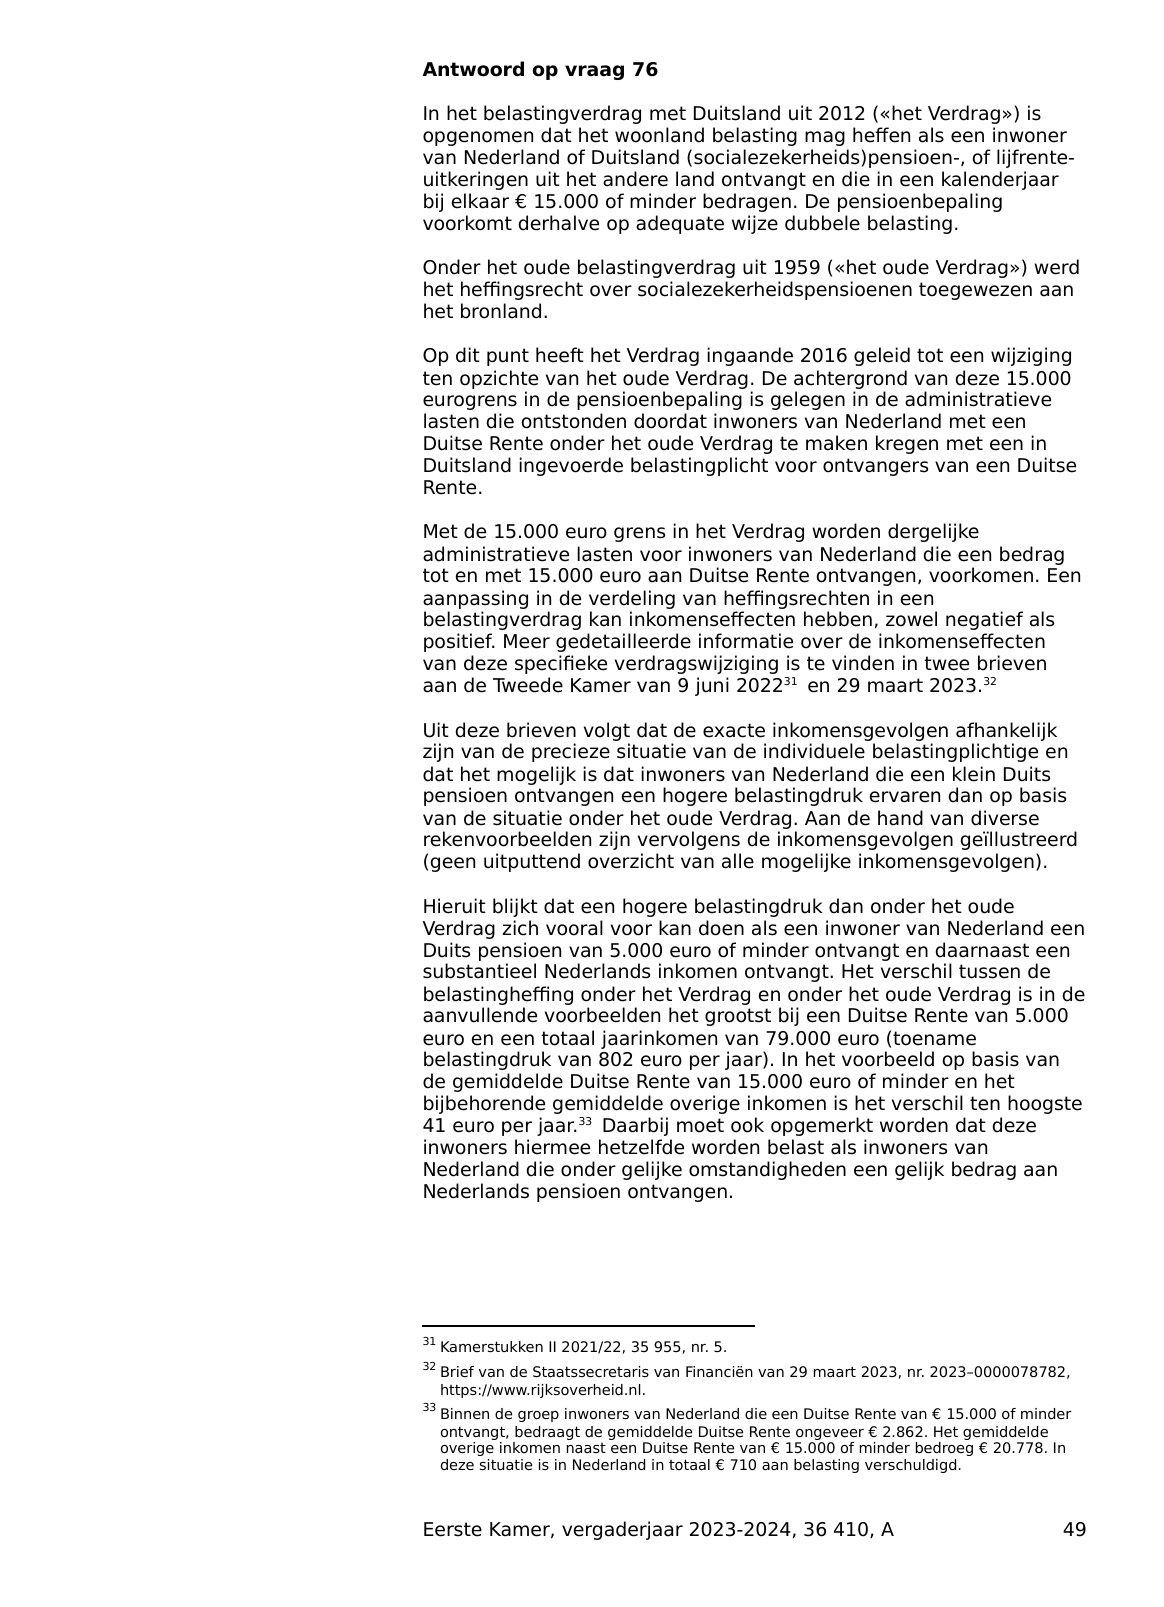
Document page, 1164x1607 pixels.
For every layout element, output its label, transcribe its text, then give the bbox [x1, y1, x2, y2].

text Binnen de groep inwoners van Nederland die een Duitse Rente van € 15.000 of minder ontvangt, bedraagt de gemiddelde Duitse Rente ongeveer € 2.862. Het gemiddelde overige inkomen naast een Duitse Rente van € 15.000 of minder bedroeg € 20.778. In deze situatie is in Nederland in totaal € 710 aan belasting verschuldigd. [422, 1402, 1087, 1474]
text Brief van de Staatssecretaris van Financiën van 29 maart 2023, nr. 2023–0000078782, https://www.rijksoverheid.nl. [422, 1360, 1087, 1399]
subtitle Antwoord op vraag 76 [422, 59, 1087, 81]
text Met de 15.000 euro grens in het Verdrag worden dergelijke administratieve lasten voor inwoners van Nederland die een bedrag tot en met 15.000 euro aan Duitse Rente ontvangen, voorkomen. Een aanpassing in de verdeling van heffingsrechten in een belastingverdrag kan inkomenseffecten hebben, zowel negatief als positief. Meer gedetailleerde informatie over de inkomenseffecten van deze specifieke verdragswijziging is te vinden in twee brieven aan de Tweede Kamer van 9 juni 2022 en 29 maart 2023. [422, 521, 1087, 697]
text Uit deze brieven volgt dat de exacte inkomensgevolgen afhankelijk zijn van de precieze situatie van de individuele belastingplichtige en dat het mogelijk is dat inwoners van Nederland die een klein Duits pensioen ontvangen een hogere belastingdruk ervaren dan op basis van de situatie onder het oude Verdrag. Aan de hand van diverse rekenvoorbeelden zijn vervolgens de inkomensgevolgen geïllustreerd (geen uitputtend overzicht van alle mogelijke inkomensgevolgen). [422, 719, 1087, 873]
text Hieruit blijkt dat een hogere belastingdruk dan onder het oude Verdrag zich vooral voor kan doen als een inwoner van Nederland een Duits pensioen van 5.000 euro of minder ontvangt en daarnaast een substantieel Nederlands inkomen ontvangt. Het verschil tussen de belastingheffing onder het Verdrag en onder het oude Verdrag is in de aanvullende voorbeelden het grootst bij een Duitse Rente van 5.000 euro en een totaal jaarinkomen van 79.000 euro (toename belastingdruk van 802 euro per jaar). In het voorbeeld op basis van de gemiddelde Duitse Rente van 15.000 euro of minder en het bijbehorende gemiddelde overige inkomen is het verschil ten hoogste 41 euro per jaar. Daarbij moet ook opgemerkt worden dat deze inwoners hiermee hetzelfde worden belast als inwoners van Nederland die onder gelijke omstandigheden een gelijk bedrag aan Nederlands pensioen ontvangen. [422, 896, 1087, 1203]
text In het belastingverdrag met Duitsland uit 2012 («het Verdrag») is opgenomen dat het woonland belasting mag heffen als een inwoner van Nederland of Duitsland (socialezekerheids)pensioen-, of lijfrente-uitkeringen uit het andere land ontvangt en die in een kalenderjaar bij elkaar € 15.000 of minder bedragen. De pensioenbepaling voorkomt derhalve op adequate wijze dubbele belasting. [422, 103, 1087, 235]
text Kamerstukken II 2021/22, 35 955, nr. 5. [422, 1335, 1087, 1357]
text Onder het oude belastingverdrag uit 1959 («het oude Verdrag») werd het heffingsrecht over socialezekerheidspensioenen toegewezen aan het bronland. [422, 257, 1087, 323]
text Op dit punt heeft het Verdrag ingaande 2016 geleid tot een wijziging ten opzichte van het oude Verdrag. De achtergrond van deze 15.000 eurogrens in de pensioenbepaling is gelegen in de administratieve lasten die ontstonden doordat inwoners van Nederland met een Duitse Rente onder het oude Verdrag te maken kregen met een in Duitsland ingevoerde belastingplicht voor ontvangers van een Duitse Rente. [422, 345, 1087, 499]
